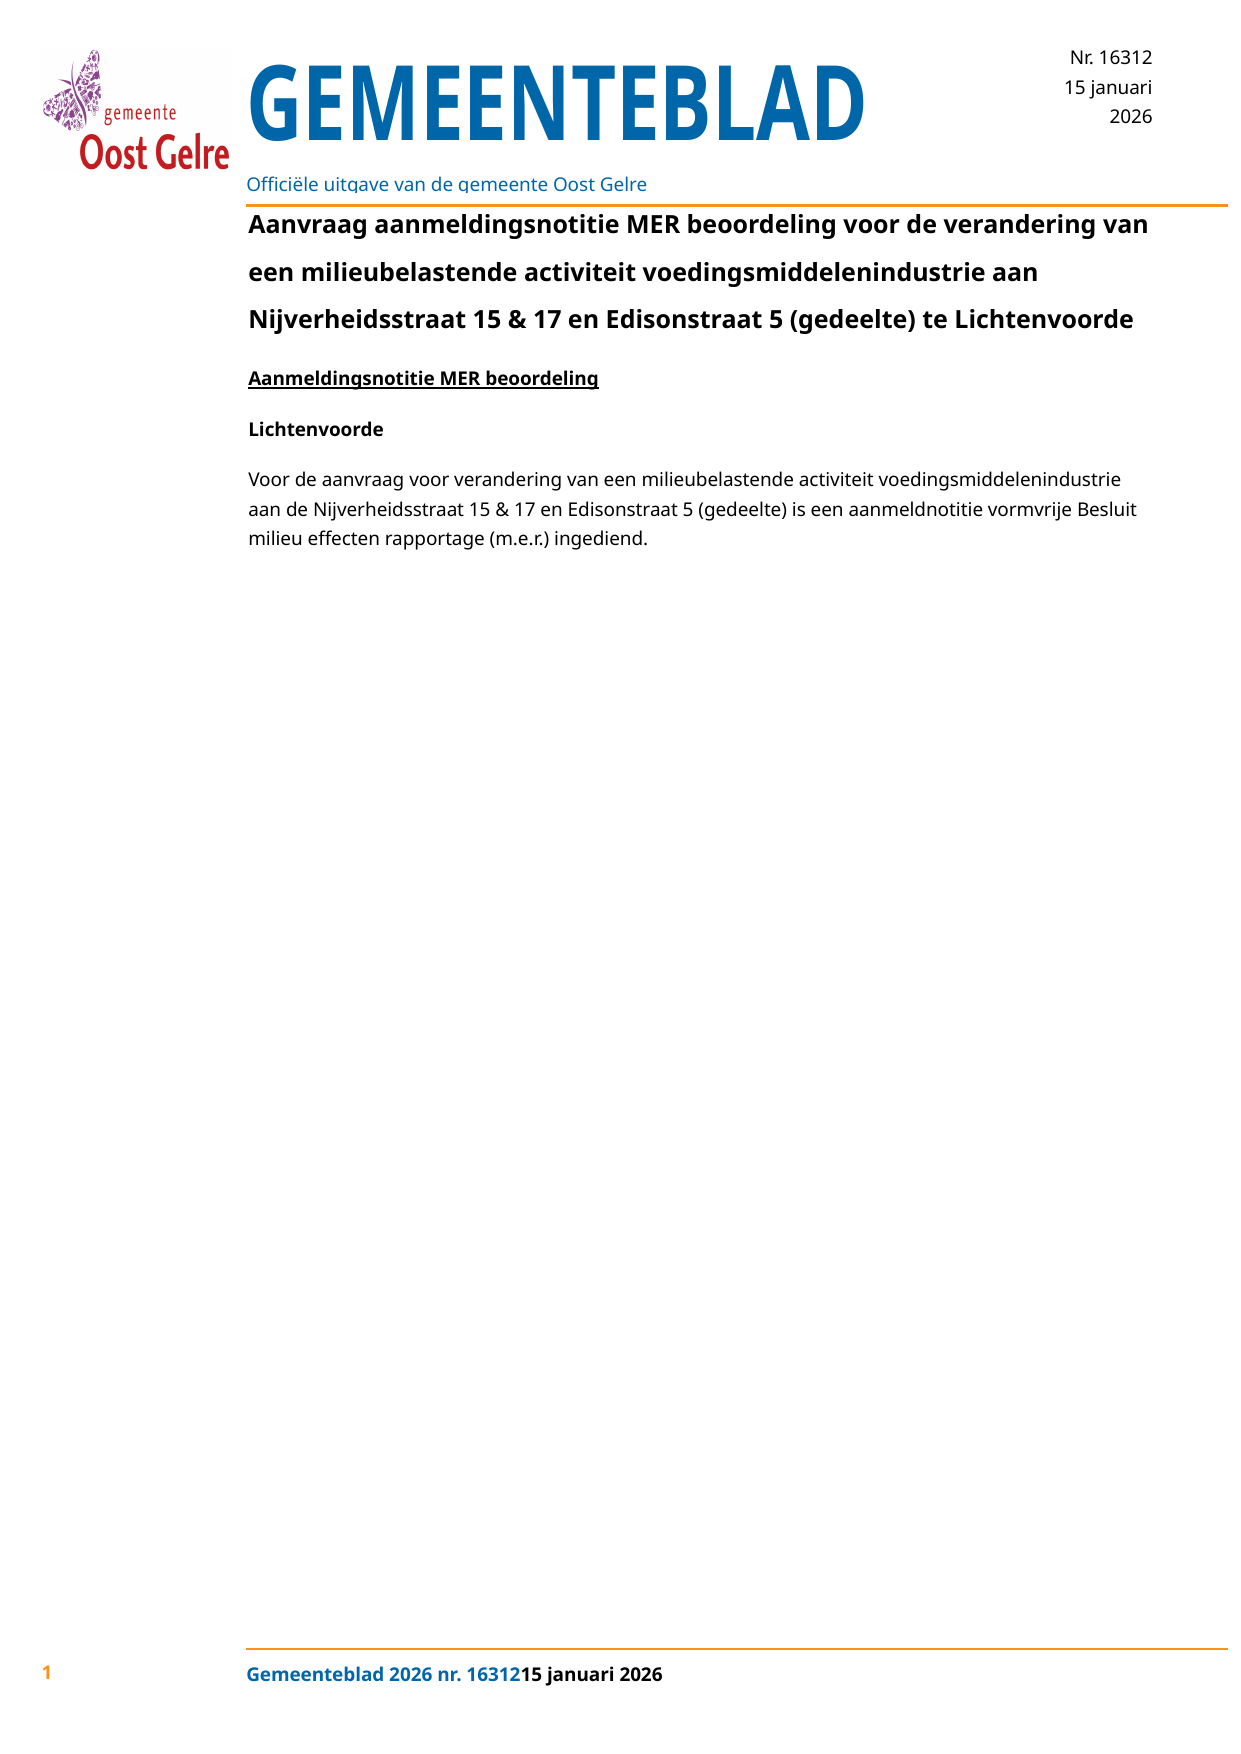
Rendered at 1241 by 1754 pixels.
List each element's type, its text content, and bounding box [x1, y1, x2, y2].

text Aanmeldingsnotitie MER beoordeling [248, 366, 1152, 391]
text Voor de aanvraag voor verandering van een milieubelastende activiteit voedingsmiddelenindustrie aan de Nijverheidsstraat 15 & 17 en Edisonstraat 5 (gedeelte) is een aanmeldnotitie vormvrije Besluit milieu effecten rapportage (m.e.r.) ingediend. [248, 466, 1152, 551]
text Aanvraag aanmeldingsnotitie MER beoordeling voor de verandering van een milieubelastende activiteit voedingsmiddelenindustrie aan Nijverheidsstraat 15 & 17 en Edisonstraat 5 (gedeelte) te Lichtenvoorde [248, 207, 1152, 336]
text Lichtenvoorde [248, 416, 1152, 442]
picture [41, 47, 231, 172]
